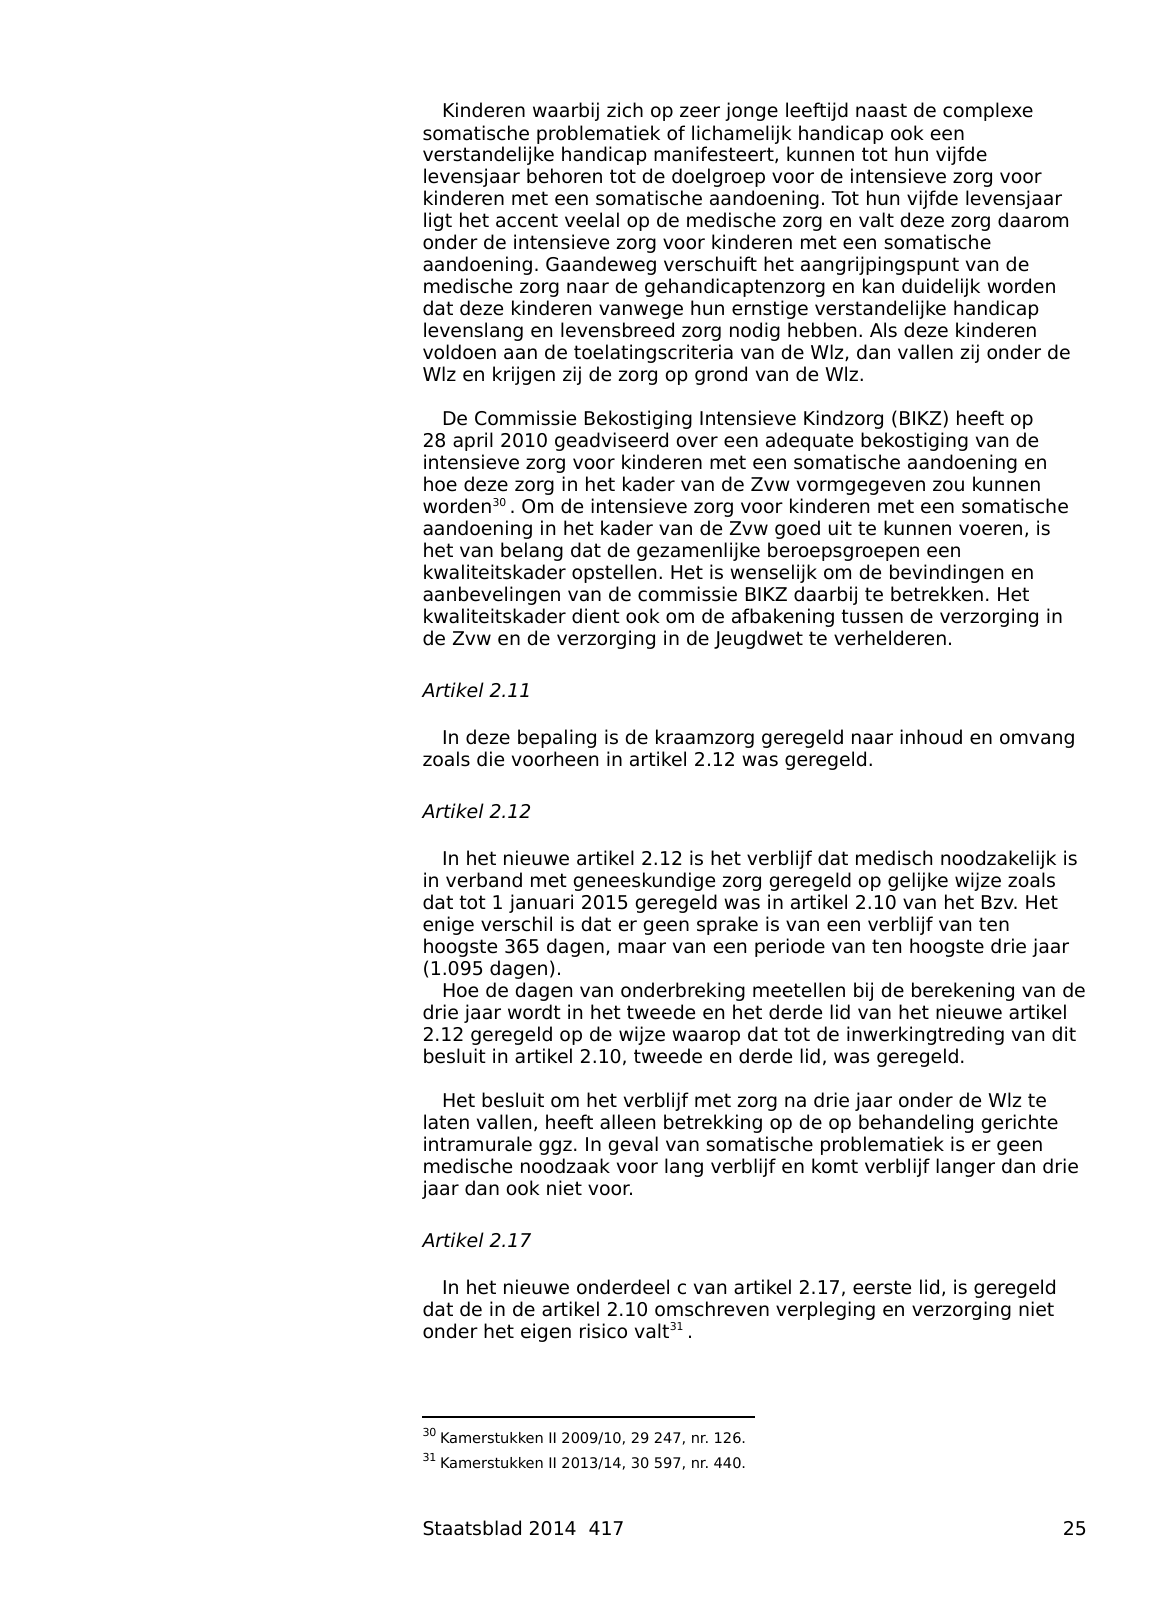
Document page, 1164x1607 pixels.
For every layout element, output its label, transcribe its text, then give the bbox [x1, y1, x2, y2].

subtitle Artikel 2.11 [422, 680, 1087, 702]
text De Commissie Bekostiging Intensieve Kindzorg (BIKZ) heeft op 28 april 2010 geadviseerd over een adequate bekostiging van de intensieve zorg voor kinderen met een somatische aandoening en hoe deze zorg in het kader van de Zvw vormgegeven zou kunnen worden. Om de intensieve zorg voor kinderen met een somatische aandoening in het kader van de Zvw goed uit te kunnen voeren, is het van belang dat de gezamenlijke beroepsgroepen een kwaliteitskader opstellen. Het is wenselijk om de bevindingen en aanbevelingen van de commissie BIKZ daarbij te betrekken. Het kwaliteitskader dient ook om de afbakening tussen de verzorging in de Zvw en de verzorging in de Jeugdwet te verhelderen. [422, 408, 1087, 650]
text Kinderen waarbij zich op zeer jonge leeftijd naast de complexe somatische problematiek of lichamelijk handicap ook een verstandelijke handicap manifesteert, kunnen tot hun vijfde levensjaar behoren tot de doelgroep voor de intensieve zorg voor kinderen met een somatische aandoening. Tot hun vijfde levensjaar ligt het accent veelal op de medische zorg en valt deze zorg daarom onder de intensieve zorg voor kinderen met een somatische aandoening. Gaandeweg verschuift het aangrijpingspunt van de medische zorg naar de gehandicaptenzorg en kan duidelijk worden dat deze kinderen vanwege hun ernstige verstandelijke handicap levenslang en levensbreed zorg nodig hebben. Als deze kinderen voldoen aan de toelatingscriteria van de Wlz, dan vallen zij onder de Wlz en krijgen zij de zorg op grond van de Wlz. [422, 100, 1087, 386]
text In het nieuwe onderdeel c van artikel 2.17, eerste lid, is geregeld dat de in de artikel 2.10 omschreven verpleging en verzorging niet onder het eigen risico valt. [422, 1277, 1087, 1343]
subtitle Artikel 2.17 [422, 1230, 1087, 1252]
text In het nieuwe artikel 2.12 is het verblijf dat medisch noodzakelijk is in verband met geneeskundige zorg geregeld op gelijke wijze zoals dat tot 1 januari 2015 geregeld was in artikel 2.10 van het Bzv. Het enige verschil is dat er geen sprake is van een verblijf van ten hoogste 365 dagen, maar van een periode van ten hoogste drie jaar (1.095 dagen). [422, 848, 1087, 980]
text In deze bepaling is de kraamzorg geregeld naar inhoud en omvang zoals die voorheen in artikel 2.12 was geregeld. [422, 727, 1087, 771]
text Het besluit om het verblijf met zorg na drie jaar onder de Wlz te laten vallen, heeft alleen betrekking op de op behandeling gerichte intramurale ggz. In geval van somatische problematiek is er geen medische noodzaak voor lang verblijf en komt verblijf langer dan drie jaar dan ook niet voor. [422, 1090, 1087, 1200]
text Hoe de dagen van onderbreking meetellen bij de berekening van de drie jaar wordt in het tweede en het derde lid van het nieuwe artikel 2.12 geregeld op de wijze waarop dat tot de inwerkingtreding van dit besluit in artikel 2.10, tweede en derde lid, was geregeld. [422, 980, 1087, 1068]
subtitle Artikel 2.12 [422, 801, 1087, 823]
text Kamerstukken II 2013/14, 30 597, nr. 440. [422, 1451, 1087, 1473]
text Kamerstukken II 2009/10, 29 247, nr. 126. [422, 1426, 1087, 1448]
